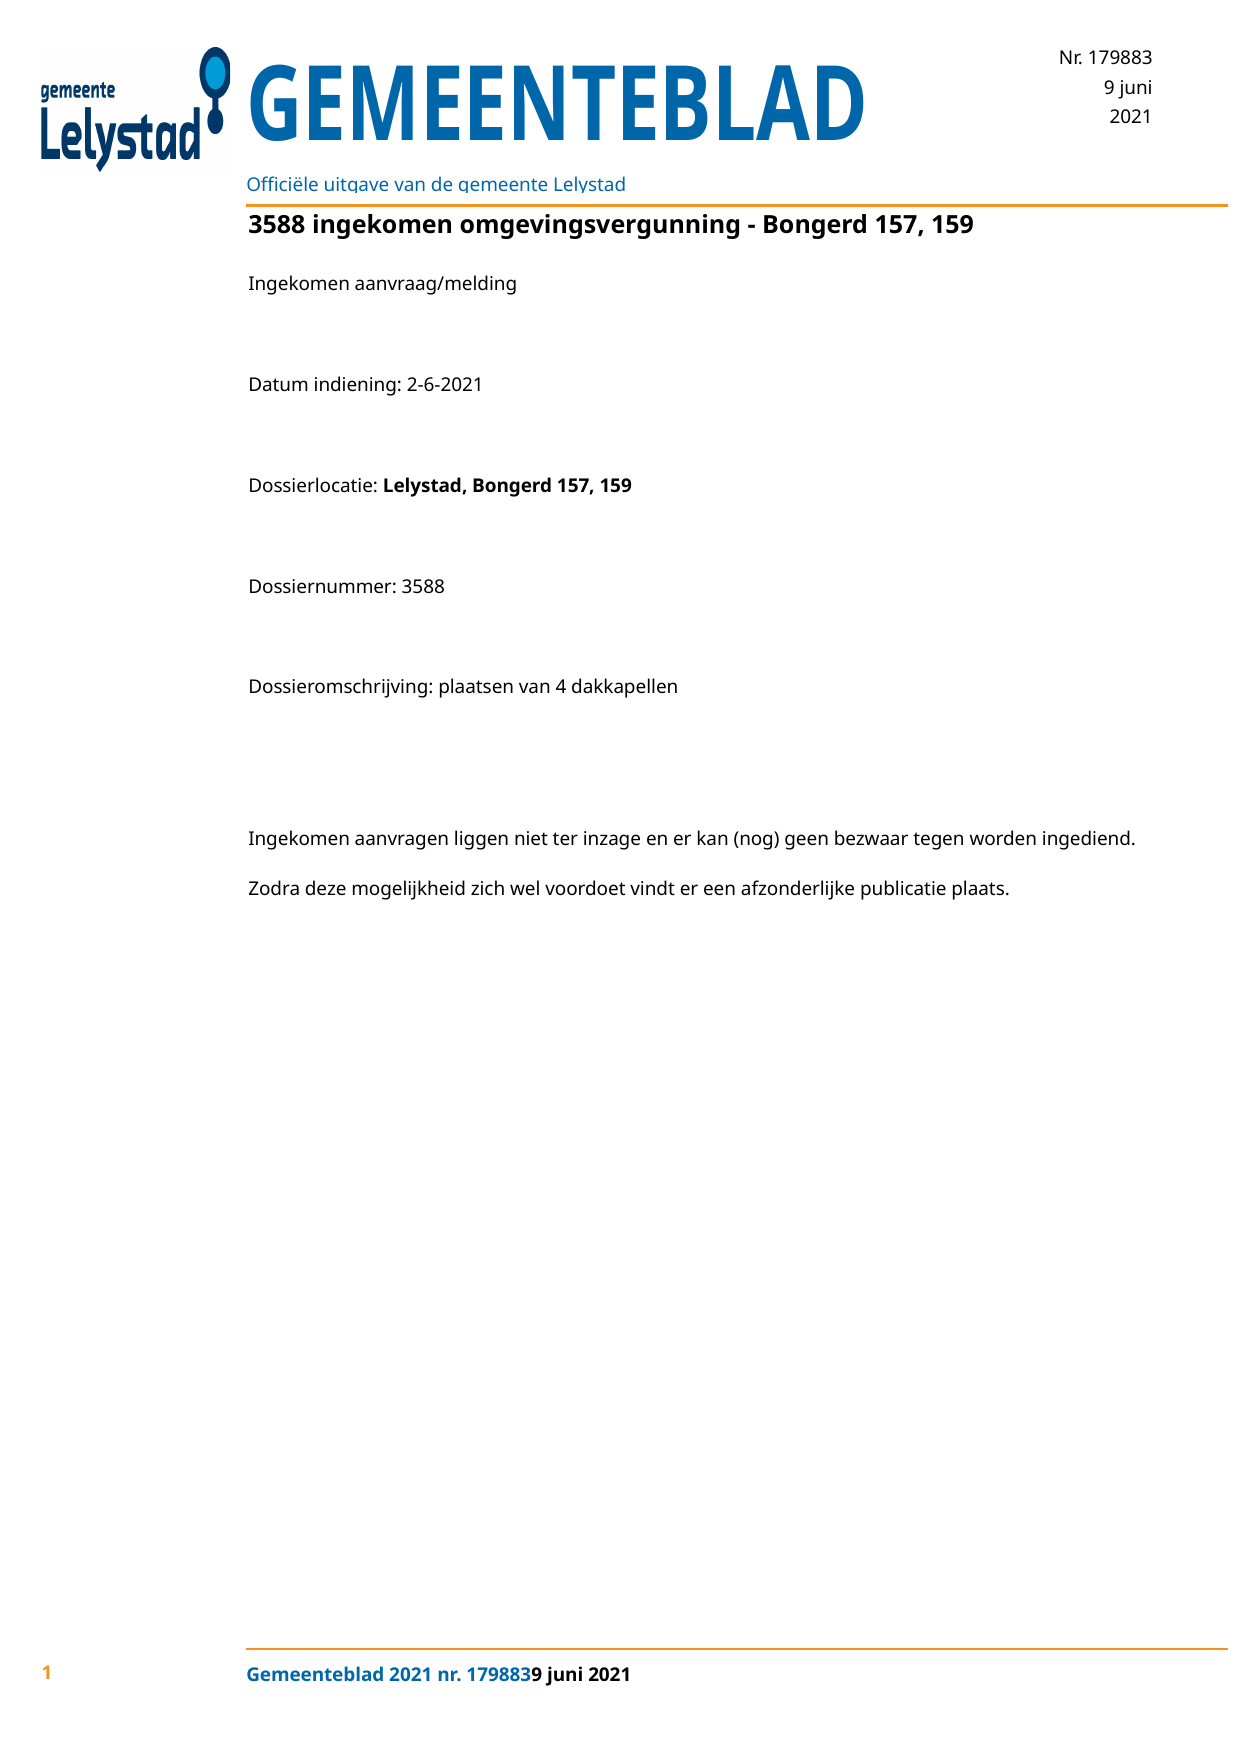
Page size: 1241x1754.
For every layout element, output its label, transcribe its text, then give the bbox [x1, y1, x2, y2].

text Ingekomen aanvragen liggen niet ter inzage en er kan (nog) geen bezwaar tegen worden ingediend. [248, 825, 1152, 851]
text Datum indiening: 2-6-2021 [248, 371, 1152, 397]
text Zodra deze mogelijkheid zich wel voordoet vindt er een afzonderlijke publicatie plaats. [248, 875, 1152, 901]
text 3588 ingekomen omgevingsvergunning - Bongerd 157, 159 [248, 207, 1152, 241]
text Dossieromschrijving: plaatsen van 4 dakkapellen [248, 674, 1152, 699]
text Ingekomen aanvraag/melding [248, 270, 1152, 296]
text Dossierlocatie: Lelystad, Bongerd 157, 159 [248, 472, 1152, 498]
picture [41, 47, 231, 172]
text Dossiernummer: 3588 [248, 573, 1152, 598]
